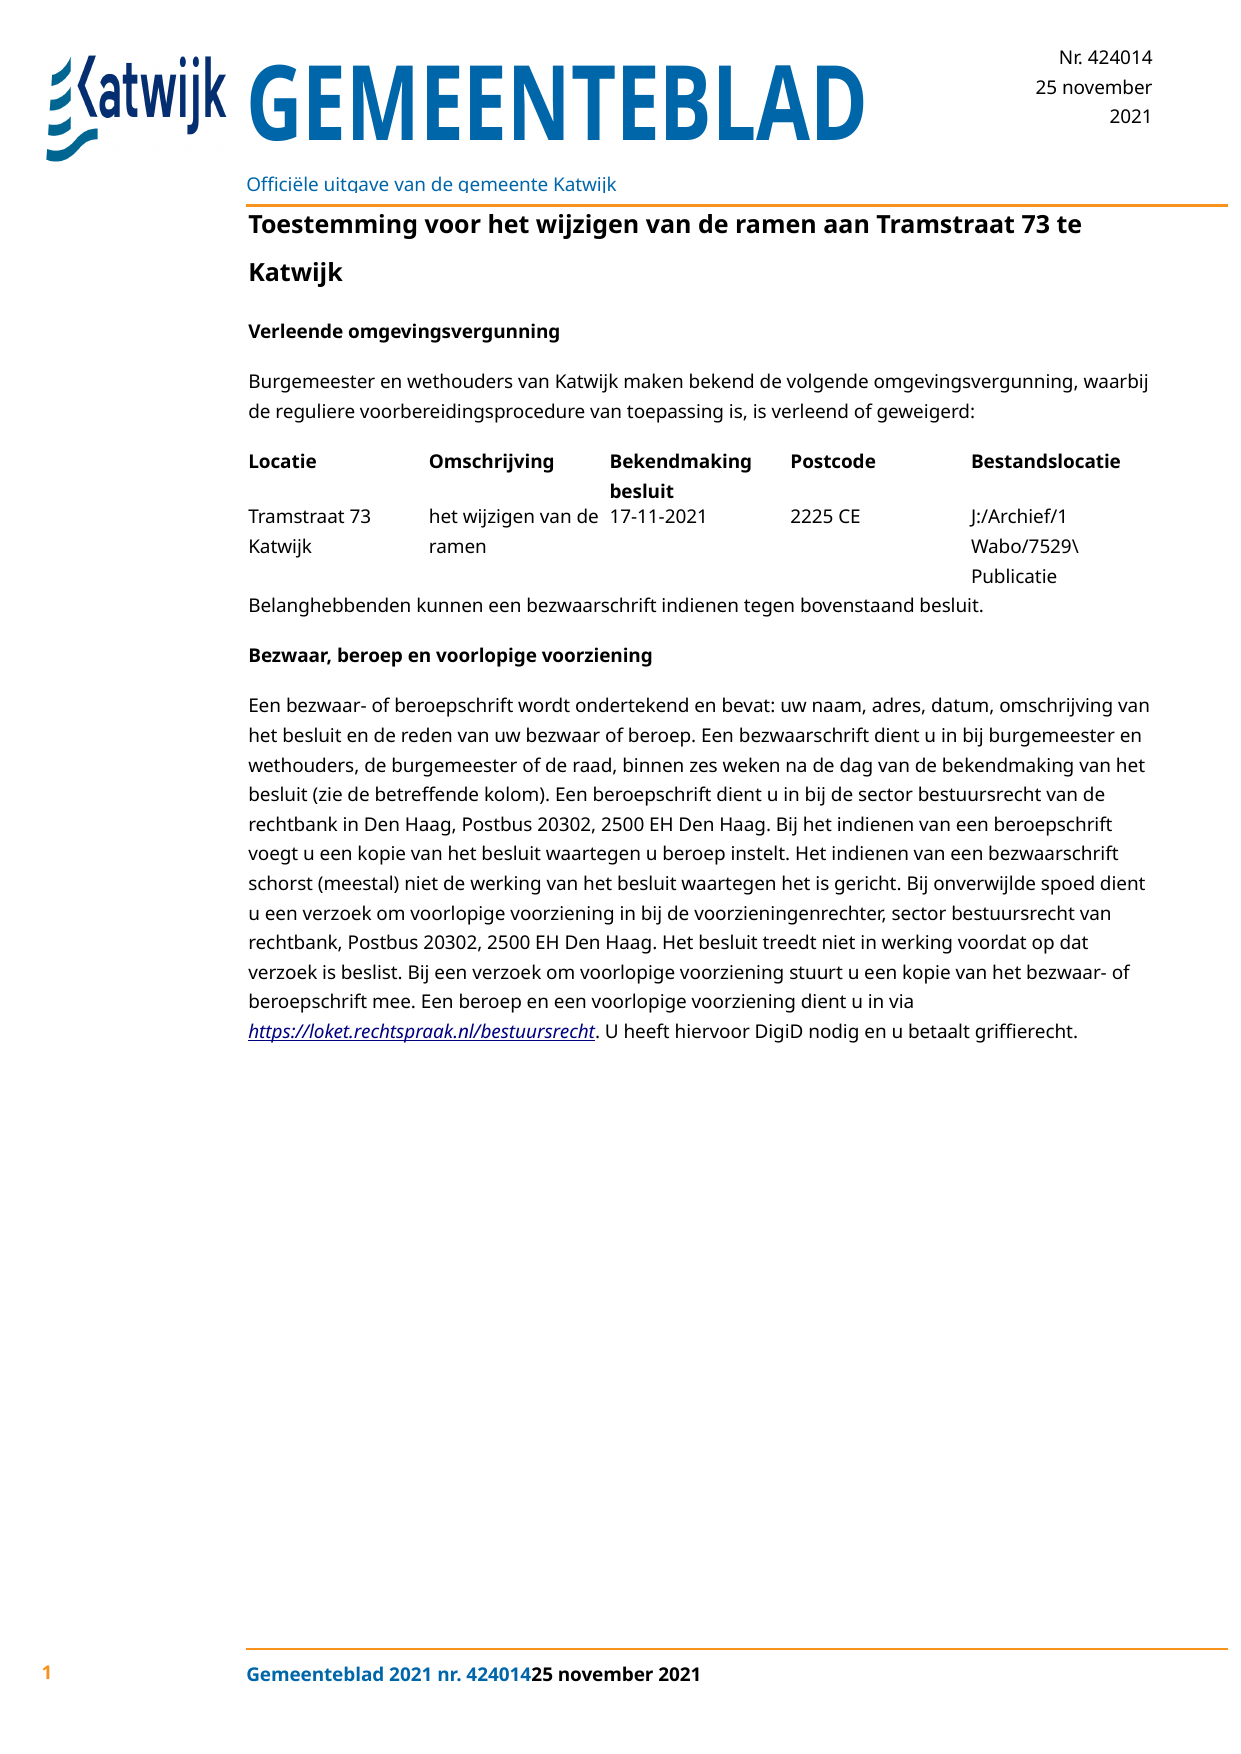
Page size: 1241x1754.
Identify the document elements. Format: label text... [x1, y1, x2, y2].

table_header Omschrijving [429, 449, 609, 504]
table_cell J:/Archief/1 Wabo/7529\Publicatie [971, 504, 1152, 589]
text Bezwaar, beroep en voorlopige voorziening [248, 642, 1152, 668]
table_cell 17-11-2021 [609, 504, 790, 589]
text Belanghebbenden kunnen een bezwaarschrift indienen tegen bovenstaand besluit. [248, 592, 1152, 618]
table_header Bestandslocatie [971, 449, 1152, 504]
text Toestemming voor het wijzigen van de ramen aan Tramstraat 73 te Katwijk [248, 207, 1152, 288]
table_header Bekendmaking besluit [609, 449, 790, 504]
text Een bezwaar- of beroepschrift wordt ondertekend en bevat: uw naam, adres, datum, omschrijving van het besluit en de reden van uw bezwaar of beroep. Een bezwaarschrift dient u in bij burgemeester en wethouders, de burgemeester of de raad, binnen zes weken na de dag van de bekendmaking van het besluit (zie de betreffende kolom). Een beroepschrift dient u in bij de sector bestuursrecht van de rechtbank in Den Haag, Postbus 20302, 2500 EH Den Haag. Bij het indienen van een beroepschrift voegt u een kopie van het besluit waartegen u beroep instelt. Het indienen van een bezwaarschrift schorst (meestal) niet de werking van het besluit waartegen het is gericht. Bij onverwijlde spoed dient u een verzoek om voorlopige voorziening in bij de voorzieningenrechter, sector bestuursrecht van rechtbank, Postbus 20302, 2500 EH Den Haag. Het besluit treedt niet in werking voordat op dat verzoek is beslist. Bij een verzoek om voorlopige voorziening stuurt u een kopie van het bezwaar- of beroepschrift mee. Een beroep en een voorlopige voorziening dient u in via https://loket.rechtspraak.nl/bestuursrecht. U heeft hiervoor DigiD nodig en u betaalt griffierecht. [248, 693, 1152, 1044]
table_cell Tramstraat 73 Katwijk [248, 504, 429, 589]
table_header Postcode [790, 449, 971, 504]
table_cell 2225 CE [790, 504, 971, 589]
text Verleende omgevingsvergunning [248, 318, 1152, 344]
picture [41, 47, 231, 172]
table_header Locatie [248, 449, 429, 504]
table_cell het wijzigen van de ramen [429, 504, 609, 589]
text Burgemeester en wethouders van Katwijk maken bekend de volgende omgevingsvergunning, waarbij de reguliere voorbereidingsprocedure van toepassing is, is verleend of geweigerd: [248, 368, 1152, 424]
